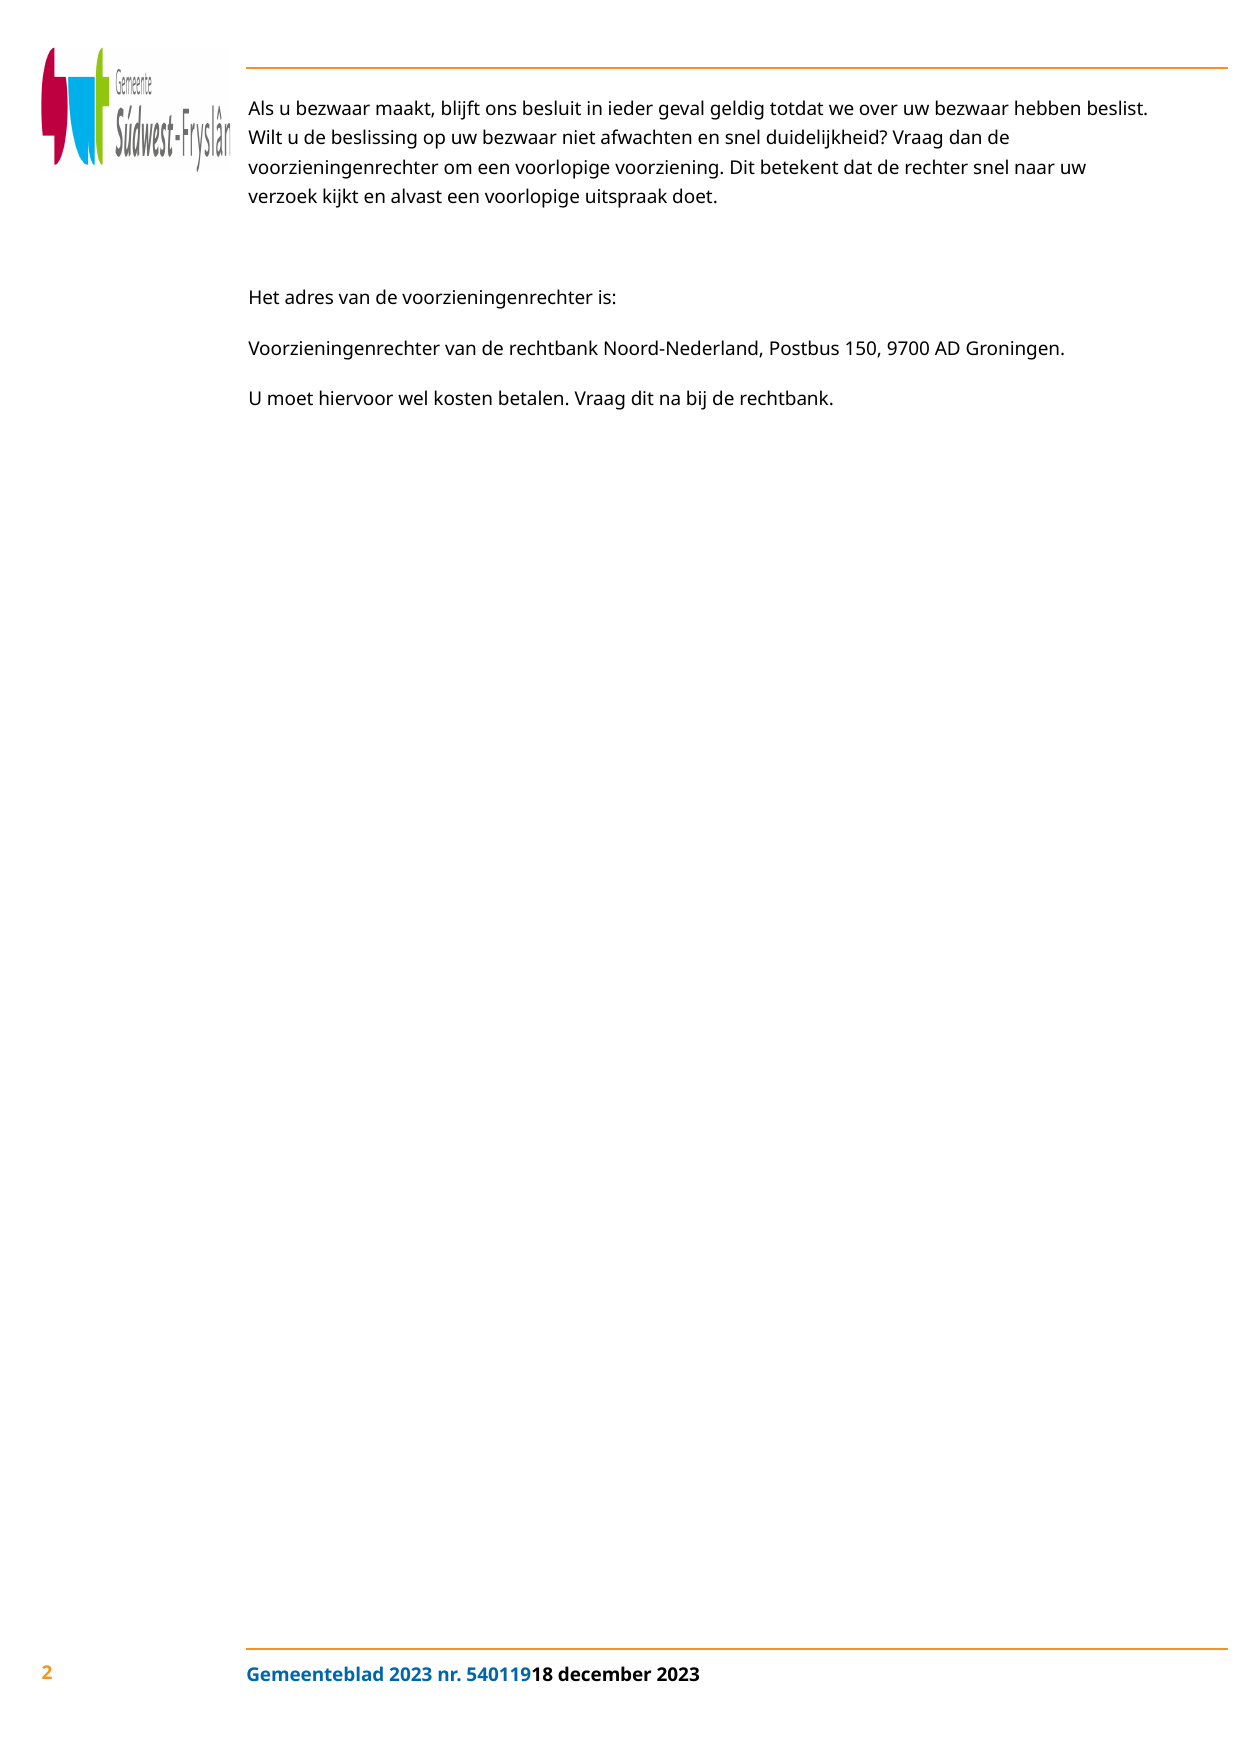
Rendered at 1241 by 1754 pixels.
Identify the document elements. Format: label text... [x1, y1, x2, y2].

text Als u bezwaar maakt, blijft ons besluit in ieder geval geldig totdat we over uw bezwaar hebben beslist. Wilt u de beslissing op uw bezwaar niet afwachten en snel duidelijkheid? Vraag dan de voorzieningenrechter om een voorlopige voorziening. Dit betekent dat de rechter snel naar uw verzoek kijkt en alvast een voorlopige uitspraak doet. [248, 95, 1152, 209]
text U moet hiervoor wel kosten betalen. Vraag dit na bij de rechtbank. [248, 385, 1152, 411]
text Voorzieningenrechter van de rechtbank Noord-Nederland, Postbus 150, 9700 AD Groningen. [248, 335, 1152, 361]
text Het adres van de voorzieningenrechter is: [248, 284, 1152, 310]
picture [41, 47, 231, 172]
